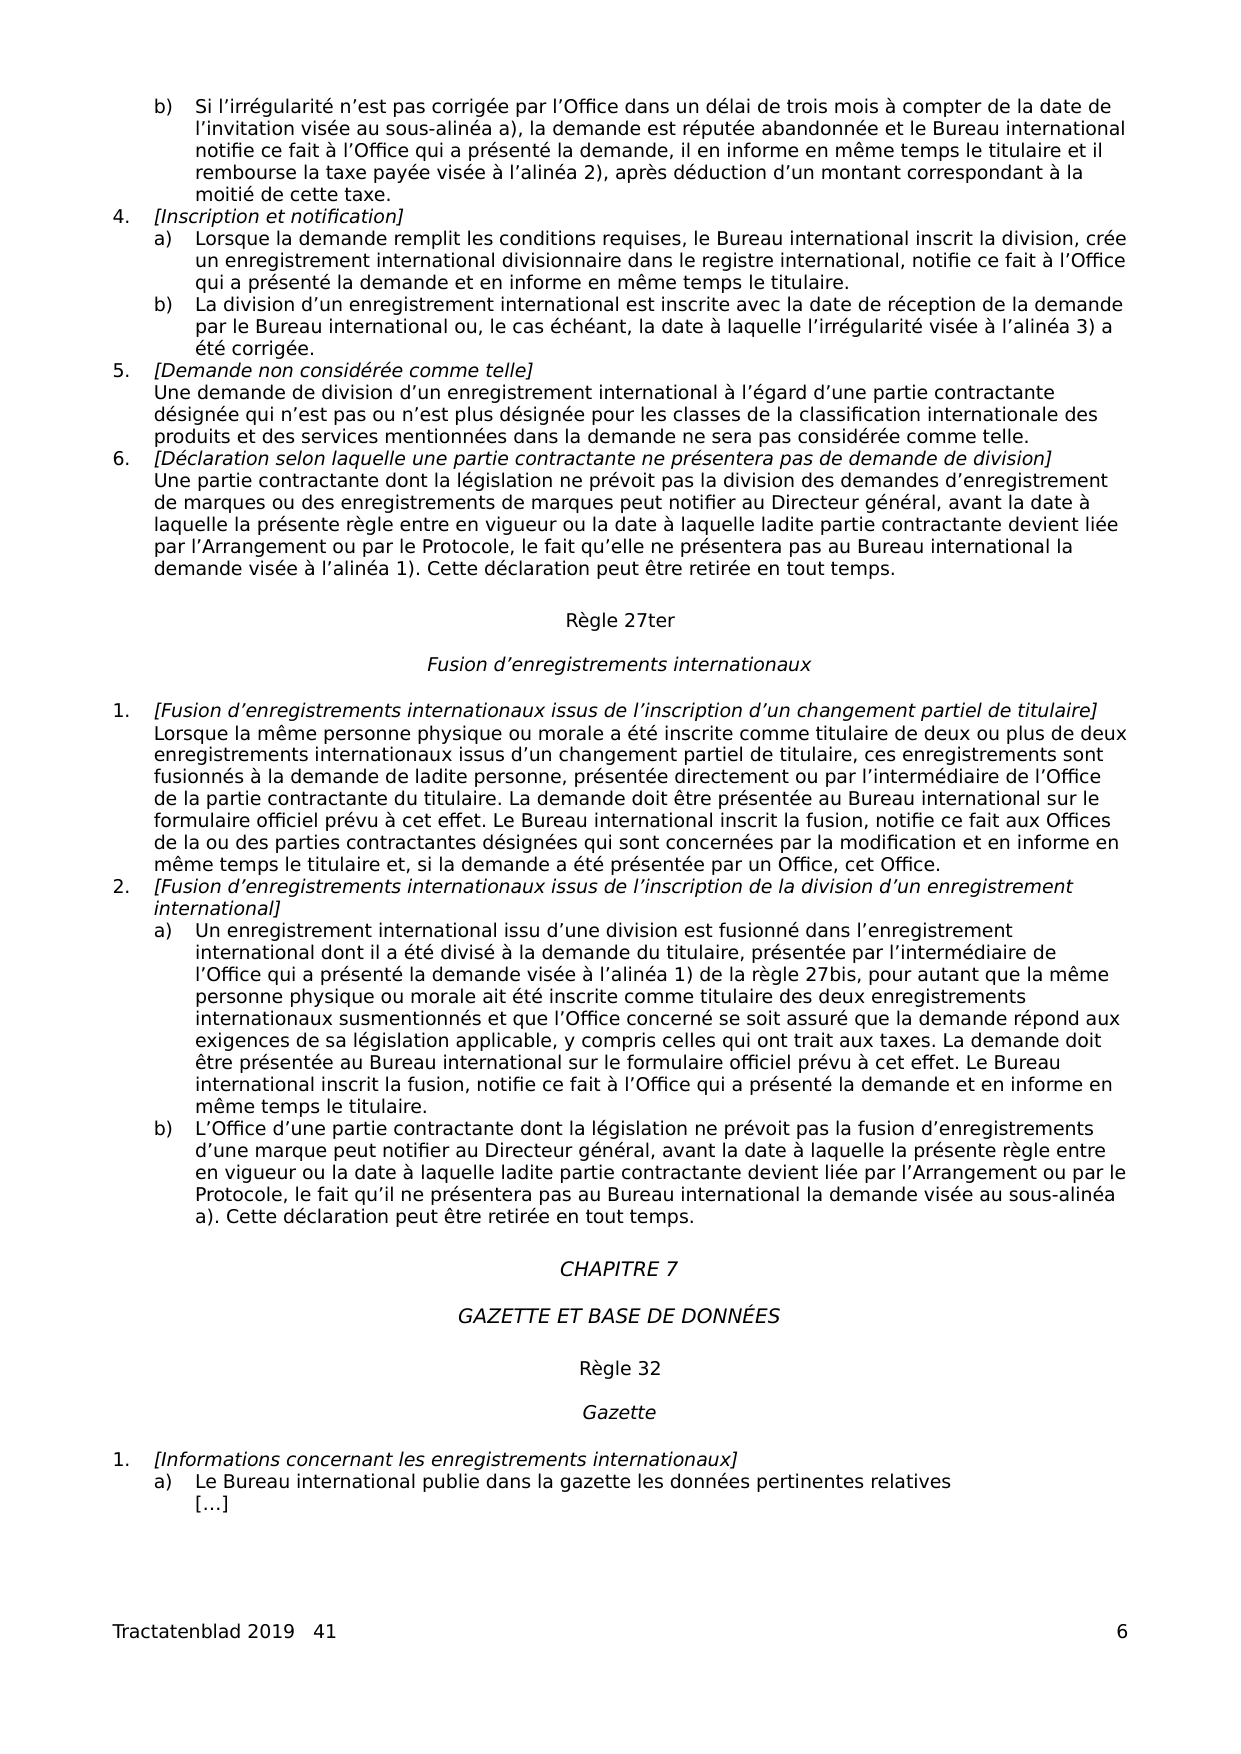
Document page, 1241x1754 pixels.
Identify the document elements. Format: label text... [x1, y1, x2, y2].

text Une demande de division d’un enregistrement international à l’égard d’une partie contractante désignée qui n’est pas ou n’est plus désignée pour les classes de la classification internationale des produits et des services mentionnées dans la demande ne sera pas considérée comme telle. [153, 382, 1128, 448]
text 6. [Déclaration selon laquelle une partie contractante ne présentera pas de demande de division] [112, 448, 1128, 469]
text b) La division d’un enregistrement international est inscrite avec la date de réception de la demande par le Bureau international ou, le cas échéant, la date à laquelle l’irrégularité visée à l’alinéa 3) a été corrigée. [153, 294, 1128, 360]
text a) Un enregistrement international issu d’une division est fusionné dans l’enregistrement international dont il a été divisé à la demande du titulaire, présentée par l’intermédiaire de l’Office qui a présenté la demande visée à l’alinéa 1) de la règle 27bis, pour autant que la même personne physique ou morale ait été inscrite comme titulaire des deux enregistrements internationaux susmentionnés et que l’Office concerné se soit assuré que la demande répond aux exigences de sa législation applicable, y compris celles qui ont trait aux taxes. La demande doit être présentée au Bureau international sur le formulaire officiel prévu à cet effet. Le Bureau international inscrit la fusion, notifie ce fait à l’Office qui a présenté la demande et en informe en même temps le titulaire. [153, 920, 1128, 1118]
text a) Le Bureau international publie dans la gazette les données pertinentes relatives [153, 1471, 1128, 1493]
text b) L’Office d’une partie contractante dont la législation ne prévoit pas la fusion d’enregistrements d’une marque peut notifier au Directeur général, avant la date à laquelle la présente règle entre en vigueur ou la date à laquelle ladite partie contractante devient liée par l’Arrangement ou par le Protocole, le fait qu’il ne présentera pas au Bureau international la demande visée au sous-alinéa a). Cette déclaration peut être retirée en tout temps. [153, 1118, 1128, 1228]
subtitle Règle 27ter Fusion d’enregistrements internationaux [112, 609, 1128, 675]
text […] [195, 1493, 1128, 1515]
text a) Lorsque la demande remplit les conditions requises, le Bureau international inscrit la division, crée un enregistrement international divisionnaire dans le registre international, notifie ce fait à l’Office qui a présenté la demande et en informe en même temps le titulaire. [153, 228, 1128, 294]
subtitle Règle 32 Gazette [112, 1358, 1128, 1424]
text b) Si l’irrégularité n’est pas corrigée par l’Office dans un délai de trois mois à compter de la date de l’invitation visée au sous-alinéa a), la demande est réputée abandonnée et le Bureau international notifie ce fait à l’Office qui a présenté la demande, il en informe en même temps le titulaire et il rembourse la taxe payée visée à l’alinéa 2), après déduction d’un montant correspondant à la moitié de cette taxe. [153, 96, 1128, 206]
text 1. [Fusion d’enregistrements internationaux issus de l’inscription d’un changement partiel de titulaire] [112, 700, 1128, 722]
text 4. [Inscription et notification] [112, 206, 1128, 228]
text 1. [Informations concernant les enregistrements internationaux] [112, 1449, 1128, 1471]
text 2. [Fusion d’enregistrements internationaux issus de l’inscription de la division d’un enregistrement international] [112, 876, 1128, 920]
subtitle CHAPITRE 7 GAZETTE ET BASE DE DONNÉES [112, 1258, 1128, 1328]
text 5. [Demande non considérée comme telle] [112, 360, 1128, 382]
text Une partie contractante dont la législation ne prévoit pas la division des demandes d’enregistrement de marques ou des enregistrements de marques peut notifier au Directeur général, avant la date à laquelle la présente règle entre en vigueur ou la date à laquelle ladite partie contractante devient liée par l’Arrangement ou par le Protocole, le fait qu’elle ne présentera pas au Bureau international la demande visée à l’alinéa 1). Cette déclaration peut être retirée en tout temps. [153, 469, 1128, 579]
text Lorsque la même personne physique ou morale a été inscrite comme titulaire de deux ou plus de deux enregistrements internationaux issus d’un changement partiel de titulaire, ces enregistrements sont fusionnés à la demande de ladite personne, présentée directement ou par l’intermédiaire de l’Office de la partie contractante du titulaire. La demande doit être présentée au Bureau international sur le formulaire officiel prévu à cet effet. Le Bureau international inscrit la fusion, notifie ce fait aux Offices de la ou des parties contractantes désignées qui sont concernées par la modification et en informe en même temps le titulaire et, si la demande a été présentée par un Office, cet Office. [153, 722, 1128, 876]
